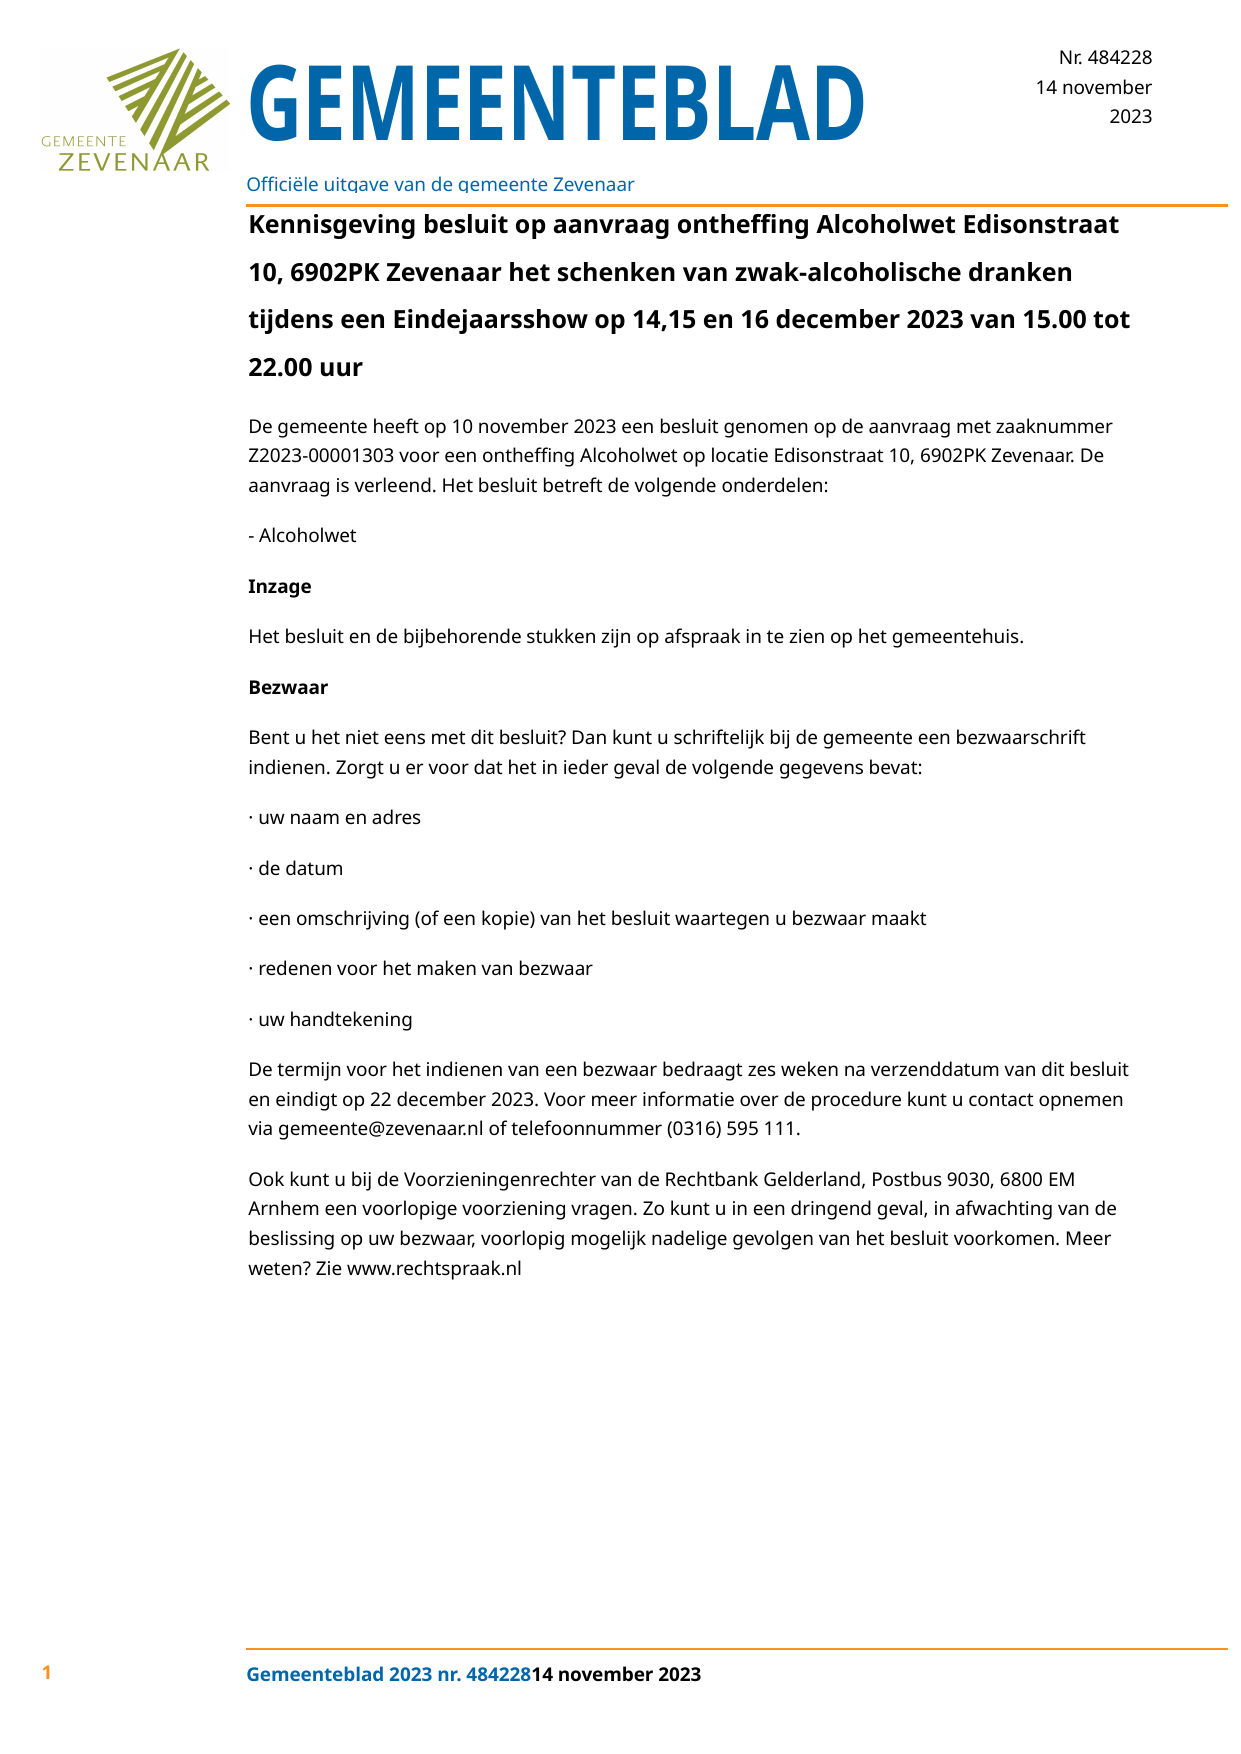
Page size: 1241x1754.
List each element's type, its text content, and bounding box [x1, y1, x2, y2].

text - Alcoholwet [248, 523, 1152, 548]
text De gemeente heeft op 10 november 2023 een besluit genomen op de aanvraag met zaaknummer Z2023-00001303 voor een ontheffing Alcoholwet op locatie Edisonstraat 10, 6902PK Zevenaar. De aanvraag is verleend. Het besluit betreft de volgende onderdelen: [248, 413, 1152, 498]
text · uw handtekening [248, 1006, 1152, 1032]
picture [41, 47, 231, 172]
text · de datum [248, 855, 1152, 881]
text De termijn voor het indienen van een bezwaar bedraagt zes weken na verzenddatum van dit besluit en eindigt op 22 december 2023. Voor meer informatie over de procedure kunt u contact opnemen via gemeente@zevenaar.nl of telefoonnummer (0316) 595 111. [248, 1056, 1152, 1141]
text · uw naam en adres [248, 804, 1152, 830]
text Het besluit en de bijbehorende stukken zijn op afspraak in te zien op het gemeentehuis. [248, 623, 1152, 649]
text · redenen voor het maken van bezwaar [248, 956, 1152, 981]
text · een omschrijving (of een kopie) van het besluit waartegen u bezwaar maakt [248, 905, 1152, 931]
text Kennisgeving besluit op aanvraag ontheffing Alcoholwet Edisonstraat 10, 6902PK Zevenaar het schenken van zwak-alcoholische dranken tijdens een Eindejaarsshow op 14,15 en 16 december 2023 van 15.00 tot 22.00 uur [248, 207, 1152, 384]
text Bent u het niet eens met dit besluit? Dan kunt u schriftelijk bij de gemeente een bezwaarschrift indienen. Zorgt u er voor dat het in ieder geval de volgende gegevens bevat: [248, 724, 1152, 780]
text Bezwaar [248, 674, 1152, 700]
text Inzage [248, 573, 1152, 599]
text Ook kunt u bij de Voorzieningenrechter van de Rechtbank Gelderland, Postbus 9030, 6800 EM Arnhem een voorlopige voorziening vragen. Zo kunt u in een dringend geval, in afwachting van de beslissing op uw bezwaar, voorlopig mogelijk nadelige gevolgen van het besluit voorkomen. Meer weten? Zie www.rechtspraak.nl [248, 1166, 1152, 1281]
